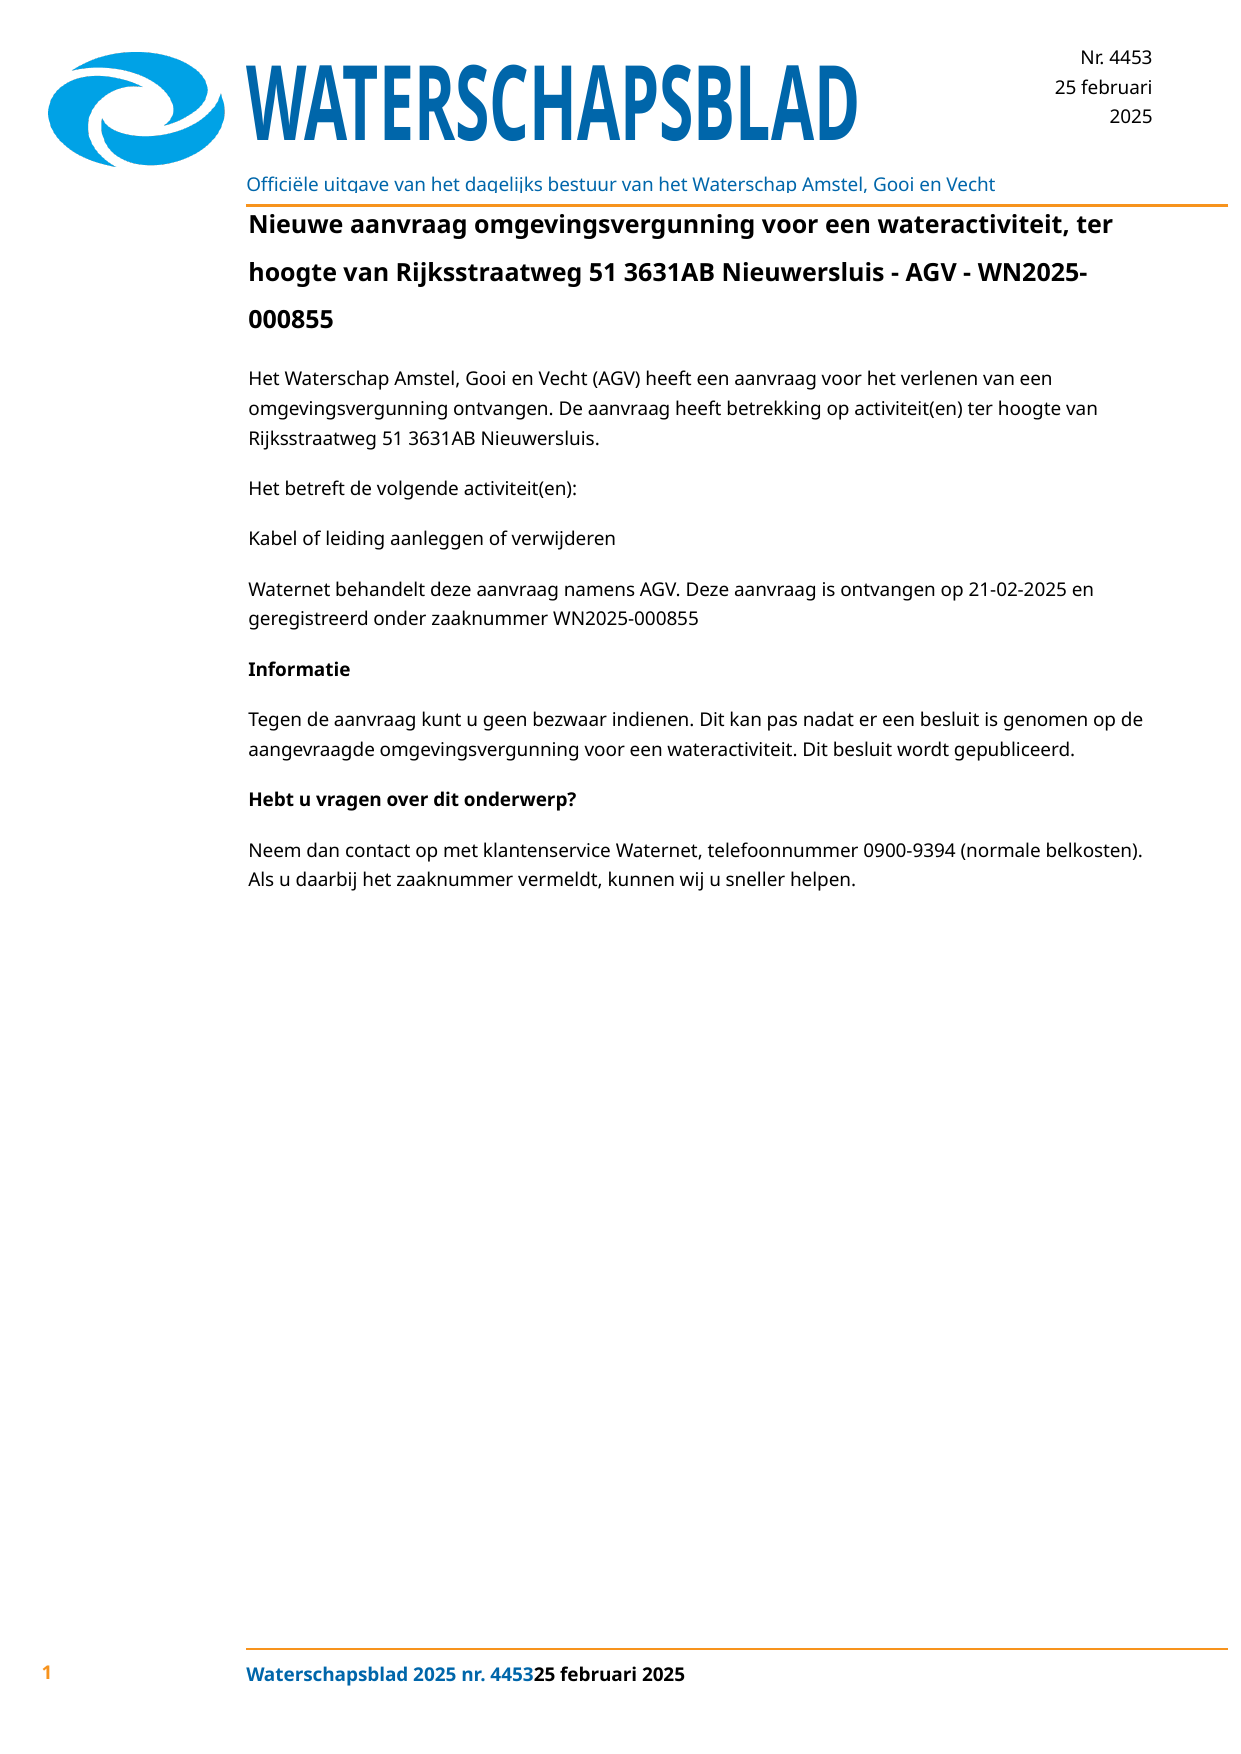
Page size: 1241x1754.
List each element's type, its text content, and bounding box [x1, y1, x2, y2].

text Het betreft de volgende activiteit(en): [248, 475, 1152, 501]
text Tegen de aanvraag kunt u geen bezwaar indienen. Dit kan pas nadat er een besluit is genomen op de aangevraagde omgevingsvergunning voor een wateractiviteit. Dit besluit wordt gepubliceerd. [248, 706, 1152, 762]
text Neem dan contact op met klantenservice Waternet, telefoonnummer 0900-9394 (normale belkosten). Als u daarbij het zaaknummer vermeldt, kunnen wij u sneller helpen. [248, 837, 1152, 892]
picture [41, 47, 231, 172]
text Informatie [248, 656, 1152, 682]
text Het Waterschap Amstel, Gooi en Vecht (AGV) heeft een aanvraag voor het verlenen van een omgevingsvergunning ontvangen. De aanvraag heeft betrekking op activiteit(en) ter hoogte van Rijksstraatweg 51 3631AB Nieuwersluis. [248, 366, 1152, 450]
text Nieuwe aanvraag omgevingsvergunning voor een wateractiviteit, ter hoogte van Rijksstraatweg 51 3631AB Nieuwersluis - AGV - WN2025-000855 [248, 207, 1152, 336]
text Waternet behandelt deze aanvraag namens AGV. Deze aanvraag is ontvangen op 21-02-2025 en geregistreerd onder zaaknummer WN2025-000855 [248, 576, 1152, 631]
text Kabel of leiding aanleggen of verwijderen [248, 526, 1152, 551]
text Hebt u vragen over dit onderwerp? [248, 786, 1152, 812]
